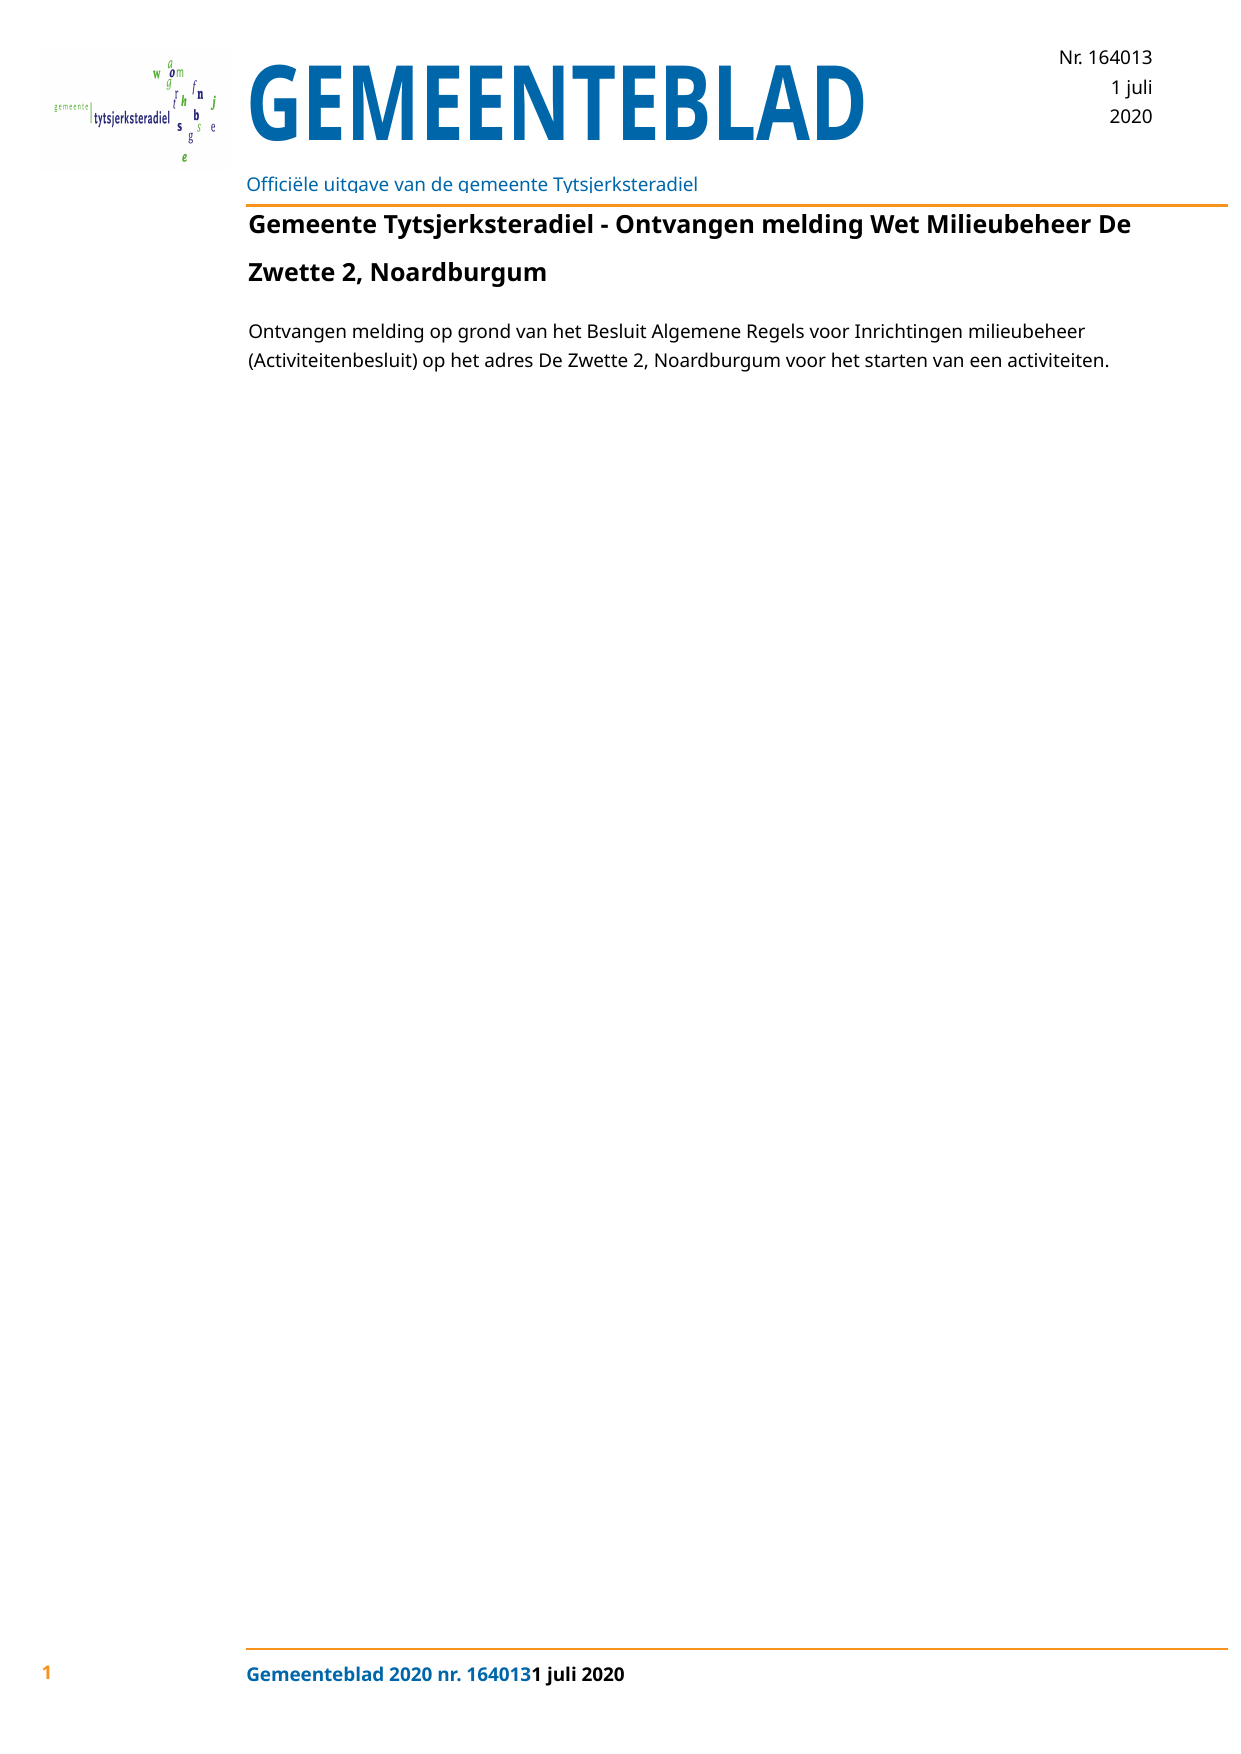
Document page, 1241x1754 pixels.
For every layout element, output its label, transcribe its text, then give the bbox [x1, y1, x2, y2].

text Ontvangen melding op grond van het Besluit Algemene Regels voor Inrichtingen milieubeheer (Activiteitenbesluit) op het adres De Zwette 2, Noardburgum voor het starten van een activiteiten. [248, 318, 1152, 373]
picture [41, 47, 231, 172]
text Gemeente Tytsjerksteradiel - Ontvangen melding Wet Milieubeheer De Zwette 2, Noardburgum [248, 207, 1152, 288]
